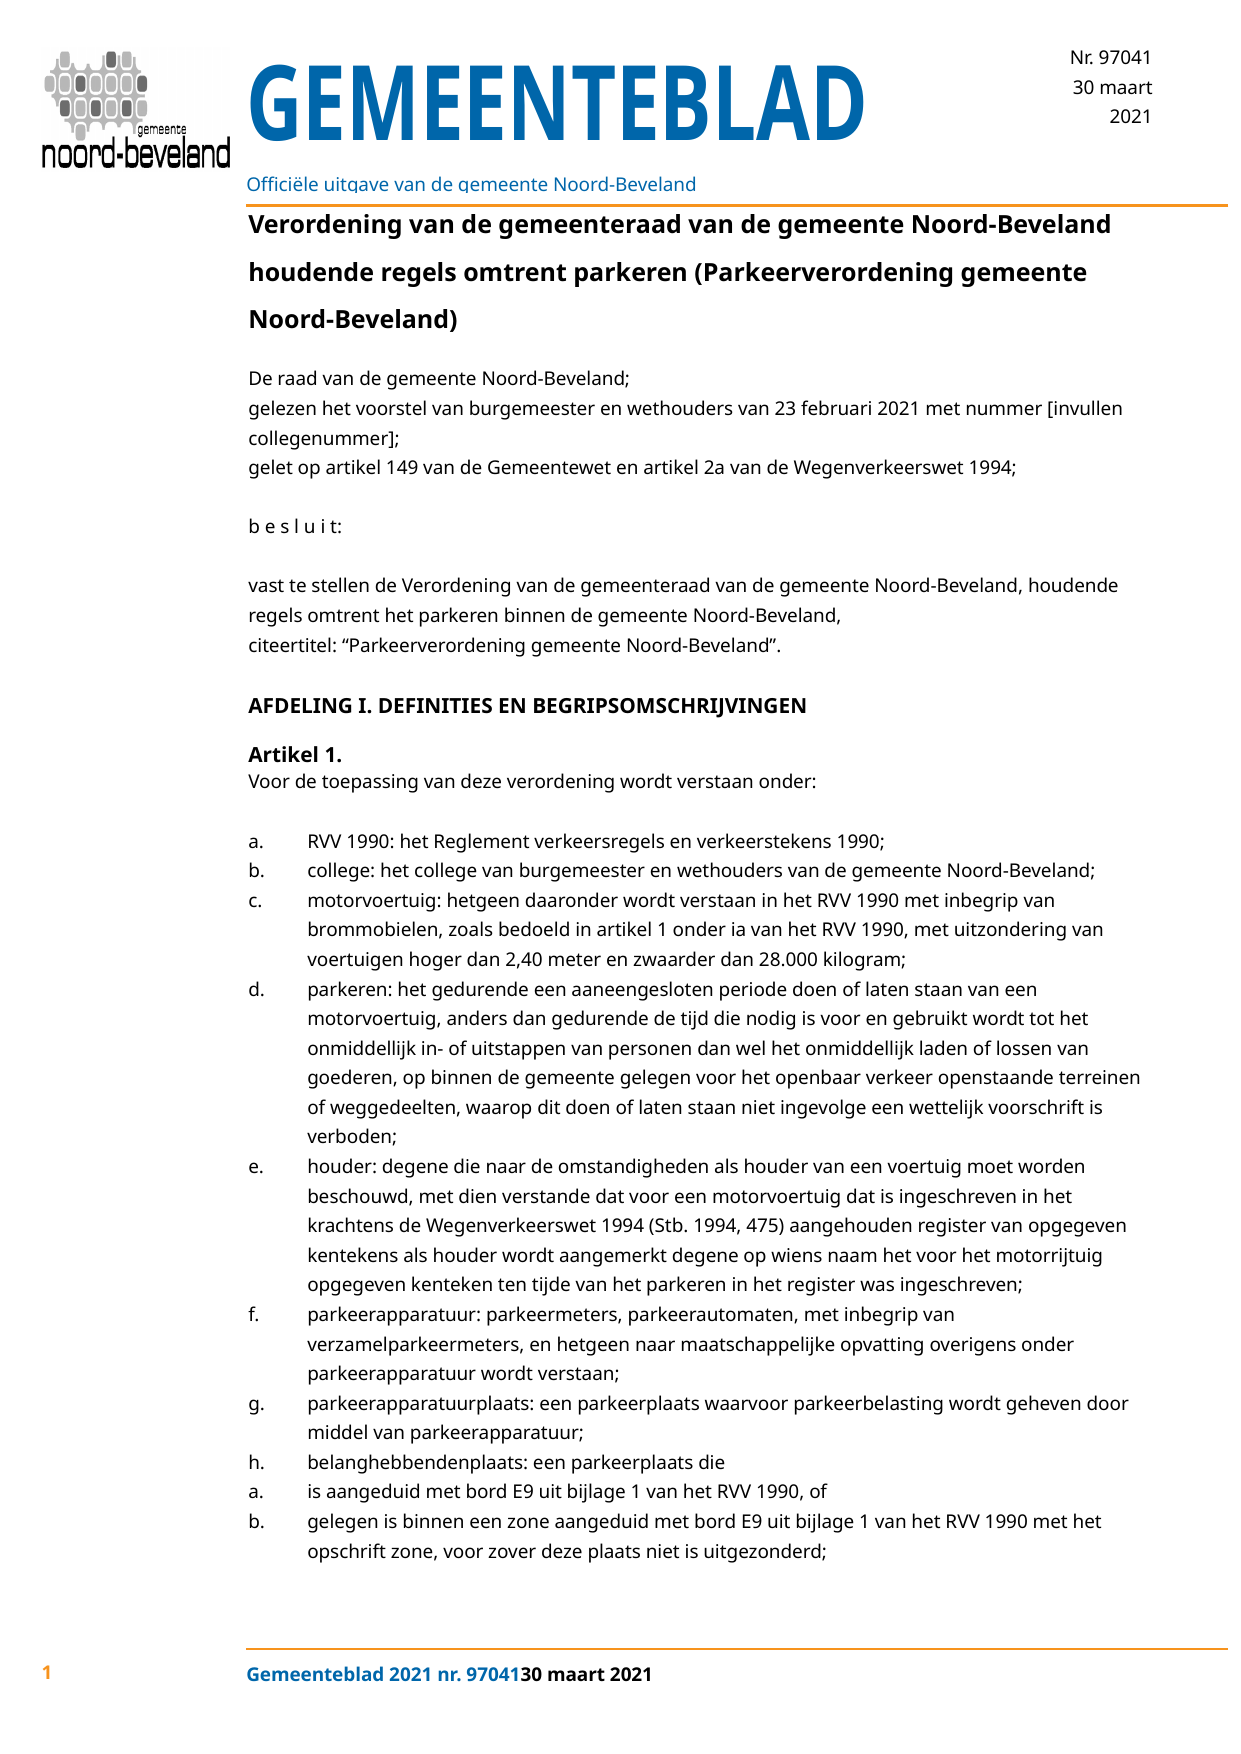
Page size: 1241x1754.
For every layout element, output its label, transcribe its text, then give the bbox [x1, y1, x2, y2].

text AFDELING I. DEFINITIES EN BEGRIPSOMSCHRIJVINGEN [248, 691, 1152, 719]
picture [41, 47, 231, 172]
text De raad van de gemeente Noord-Beveland; [248, 366, 1152, 391]
list houder: degene die naar de omstandigheden als houder van een voertuig moet worden beschouwd, met dien verstande dat voor een motorvoertuig dat is ingeschreven in het krachtens de Wegenverkeerswet 1994 (Stb. 1994, 475) aangehouden register van opgegeven kentekens als houder wordt aangemerkt degene op wiens naam het voor het motorrijtuig opgegeven kenteken ten tijde van het parkeren in het register was ingeschreven; [248, 1153, 1152, 1297]
text Artikel 1. [248, 740, 1152, 769]
text b e s l u i t: [248, 513, 1152, 539]
text Voor de toepassing van deze verordening wordt verstaan onder: [248, 769, 1152, 794]
list motorvoertuig: hetgeen daaronder wordt verstaan in het RVV 1990 met inbegrip van brommobielen, zoals bedoeld in artikel 1 onder ia van het RVV 1990, met uitzondering van voertuigen hoger dan 2,40 meter en zwaarder dan 28.000 kilogram; [248, 887, 1152, 972]
list belanghebbendenplaats: een parkeerplaats die [248, 1449, 1152, 1475]
text gelezen het voorstel van burgemeester en wethouders van 23 februari 2021 met nummer [invullen collegenummer]; [248, 395, 1152, 450]
list gelegen is binnen een zone aangeduid met bord E9 uit bijlage 1 van het RVV 1990 met het opschrift zone, voor zover deze plaats niet is uitgezonderd; [248, 1508, 1152, 1563]
list parkeerapparatuur: parkeermeters, parkeerautomaten, met inbegrip van verzamelparkeermeters, en hetgeen naar maatschappelijke opvatting overigens onder parkeerapparatuur wordt verstaan; [248, 1301, 1152, 1386]
list parkeerapparatuurplaats: een parkeerplaats waarvoor parkeerbelasting wordt geheven door middel van parkeerapparatuur; [248, 1390, 1152, 1445]
list is aangeduid met bord E9 uit bijlage 1 van het RVV 1990, of [248, 1479, 1152, 1504]
list parkeren: het gedurende een aaneengesloten periode doen of laten staan van een motorvoertuig, anders dan gedurende de tijd die nodig is voor en gebruikt wordt tot het onmiddellijk in- of uitstappen van personen dan wel het onmiddellijk laden of lossen van goederen, op binnen de gemeente gelegen voor het openbaar verkeer openstaande terreinen of weggedeelten, waarop dit doen of laten staan niet ingevolge een wettelijk voorschrift is verboden; [248, 976, 1152, 1149]
list college: het college van burgemeester en wethouders van de gemeente Noord-Beveland; [248, 857, 1152, 883]
text gelet op artikel 149 van de Gemeentewet en artikel 2a van de Wegenverkeerswet 1994; [248, 454, 1152, 480]
list RVV 1990: het Reglement verkeersregels en verkeerstekens 1990; [248, 828, 1152, 853]
text citeertitel: “Parkeerverordening gemeente Noord-Beveland”. [248, 632, 1152, 657]
text vast te stellen de Verordening van de gemeenteraad van de gemeente Noord-Beveland, houdende regels omtrent het parkeren binnen de gemeente Noord-Beveland, [248, 573, 1152, 628]
text Verordening van de gemeenteraad van de gemeente Noord-Beveland houdende regels omtrent parkeren (Parkeerverordening gemeente Noord-Beveland) [248, 207, 1152, 336]
